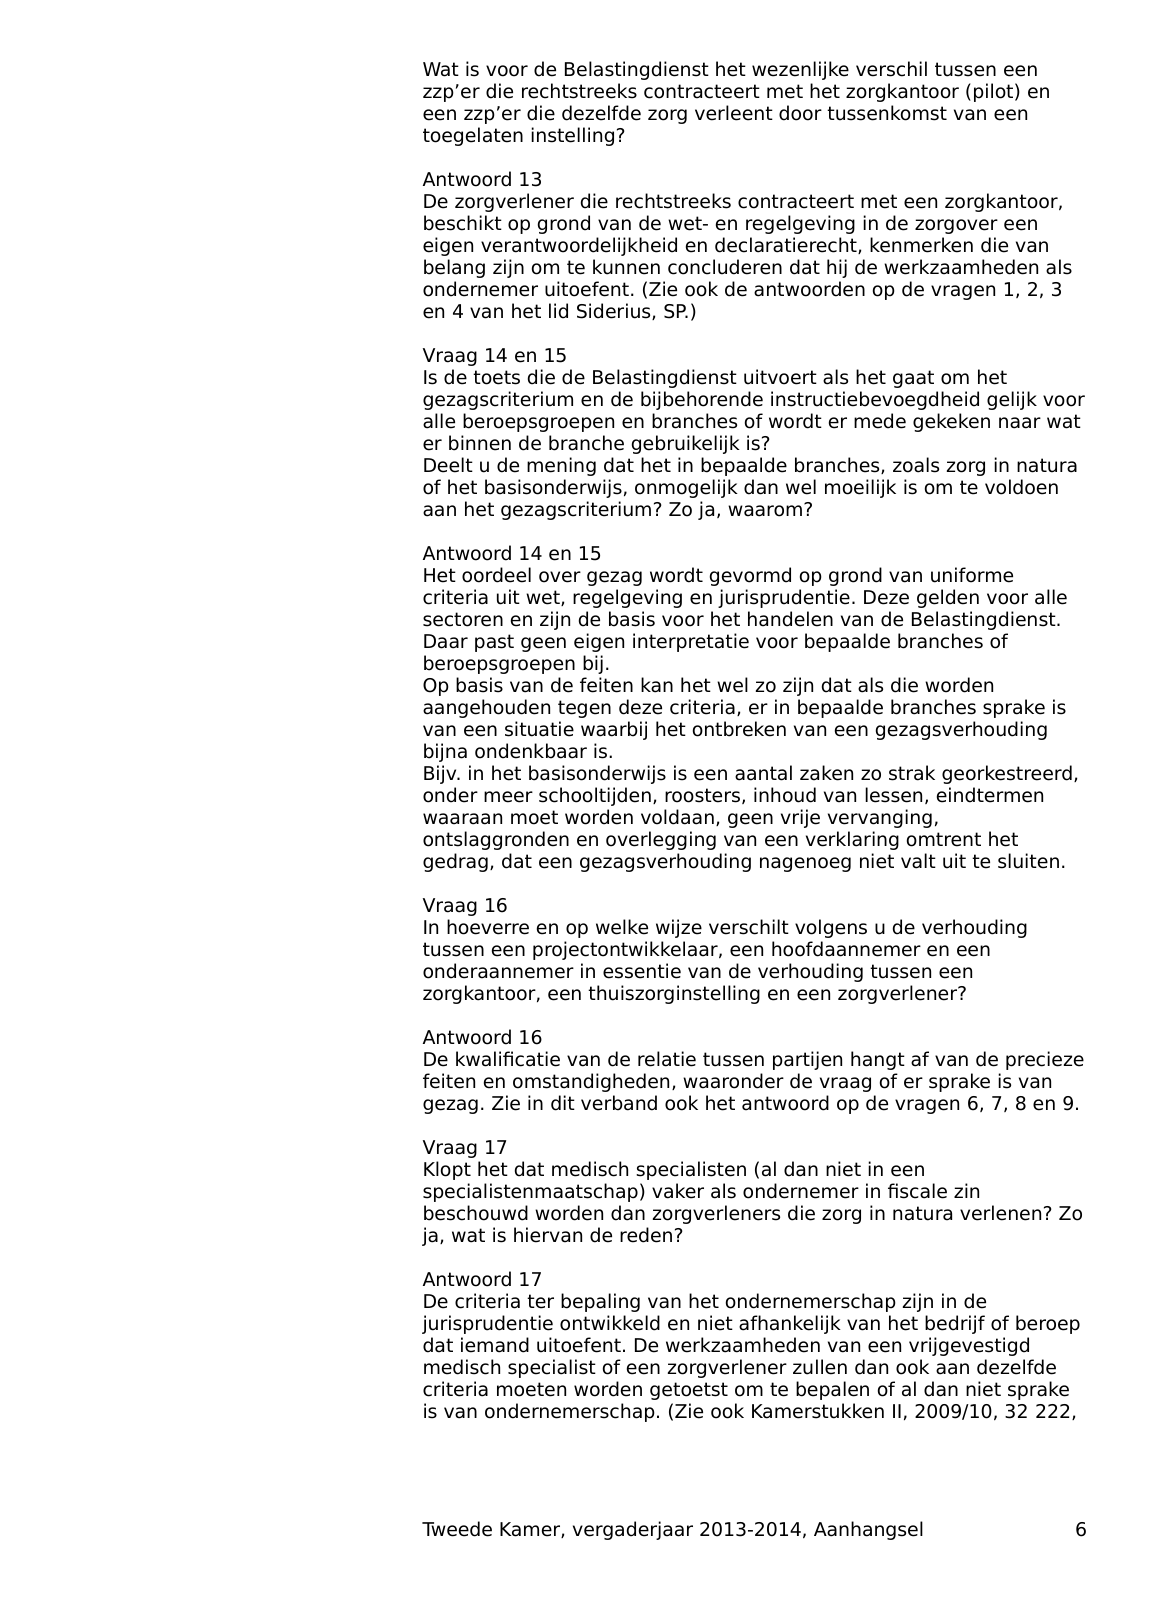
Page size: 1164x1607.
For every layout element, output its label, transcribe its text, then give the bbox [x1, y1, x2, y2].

text In hoeverre en op welke wijze verschilt volgens u de verhouding tussen een projectontwikkelaar, een hoofdaannemer en een onderaannemer in essentie van de verhouding tussen een zorgkantoor, een thuiszorginstelling en een zorgverlener? [422, 917, 1087, 1005]
text Antwoord 13 [422, 169, 1087, 191]
text Het oordeel over gezag wordt gevormd op grond van uniforme criteria uit wet, regelgeving en jurisprudentie. Deze gelden voor alle sectoren en zijn de basis voor het handelen van de Belastingdienst. Daar past geen eigen interpretatie voor bepaalde branches of beroepsgroepen bij. [422, 565, 1087, 675]
text Vraag 17 [422, 1137, 1087, 1159]
text Wat is voor de Belastingdienst het wezenlijke verschil tussen een zzp’er die rechtstreeks contracteert met het zorgkantoor (pilot) en een zzp’er die dezelfde zorg verleent door tussenkomst van een toegelaten instelling? [422, 59, 1087, 147]
text De zorgverlener die rechtstreeks contracteert met een zorgkantoor, beschikt op grond van de wet- en regelgeving in de zorgover een eigen verantwoordelijkheid en declaratierecht, kenmerken die van belang zijn om te kunnen concluderen dat hij de werkzaamheden als ondernemer uitoefent. (Zie ook de antwoorden op de vragen 1, 2, 3 en 4 van het lid Siderius, SP.) [422, 191, 1087, 323]
text Antwoord 16 [422, 1027, 1087, 1049]
text Antwoord 17 [422, 1269, 1087, 1291]
text De kwalificatie van de relatie tussen partijen hangt af van de precieze feiten en omstandigheden, waaronder de vraag of er sprake is van gezag. Zie in dit verband ook het antwoord op de vragen 6, 7, 8 en 9. [422, 1049, 1087, 1115]
text De criteria ter bepaling van het ondernemerschap zijn in de jurisprudentie ontwikkeld en niet afhankelijk van het bedrijf of beroep dat iemand uitoefent. De werkzaamheden van een vrijgevestigd medisch specialist of een zorgverlener zullen dan ook aan dezelfde criteria moeten worden getoetst om te bepalen of al dan niet sprake is van ondernemerschap. (Zie ook Kamerstukken II, 2009/10, 32 222, [422, 1291, 1087, 1423]
text Vraag 14 en 15 [422, 345, 1087, 367]
text Klopt het dat medisch specialisten (al dan niet in een specialistenmaatschap) vaker als ondernemer in fiscale zin beschouwd worden dan zorgverleners die zorg in natura verlenen? Zo ja, wat is hiervan de reden? [422, 1159, 1087, 1247]
text Op basis van de feiten kan het wel zo zijn dat als die worden aangehouden tegen deze criteria, er in bepaalde branches sprake is van een situatie waarbij het ontbreken van een gezagsverhouding bijna ondenkbaar is. [422, 675, 1087, 763]
text Is de toets die de Belastingdienst uitvoert als het gaat om het gezagscriterium en de bijbehorende instructiebevoegdheid gelijk voor alle beroepsgroepen en branches of wordt er mede gekeken naar wat er binnen de branche gebruikelijk is? [422, 367, 1087, 455]
text Vraag 16 [422, 895, 1087, 917]
text Antwoord 14 en 15 [422, 543, 1087, 565]
text Bijv. in het basisonderwijs is een aantal zaken zo strak georkestreerd, onder meer schooltijden, roosters, inhoud van lessen, eindtermen waaraan moet worden voldaan, geen vrije vervanging, ontslaggronden en overlegging van een verklaring omtrent het gedrag, dat een gezagsverhouding nagenoeg niet valt uit te sluiten. [422, 763, 1087, 873]
text Deelt u de mening dat het in bepaalde branches, zoals zorg in natura of het basisonderwijs, onmogelijk dan wel moeilijk is om te voldoen aan het gezagscriterium? Zo ja, waarom? [422, 455, 1087, 521]
